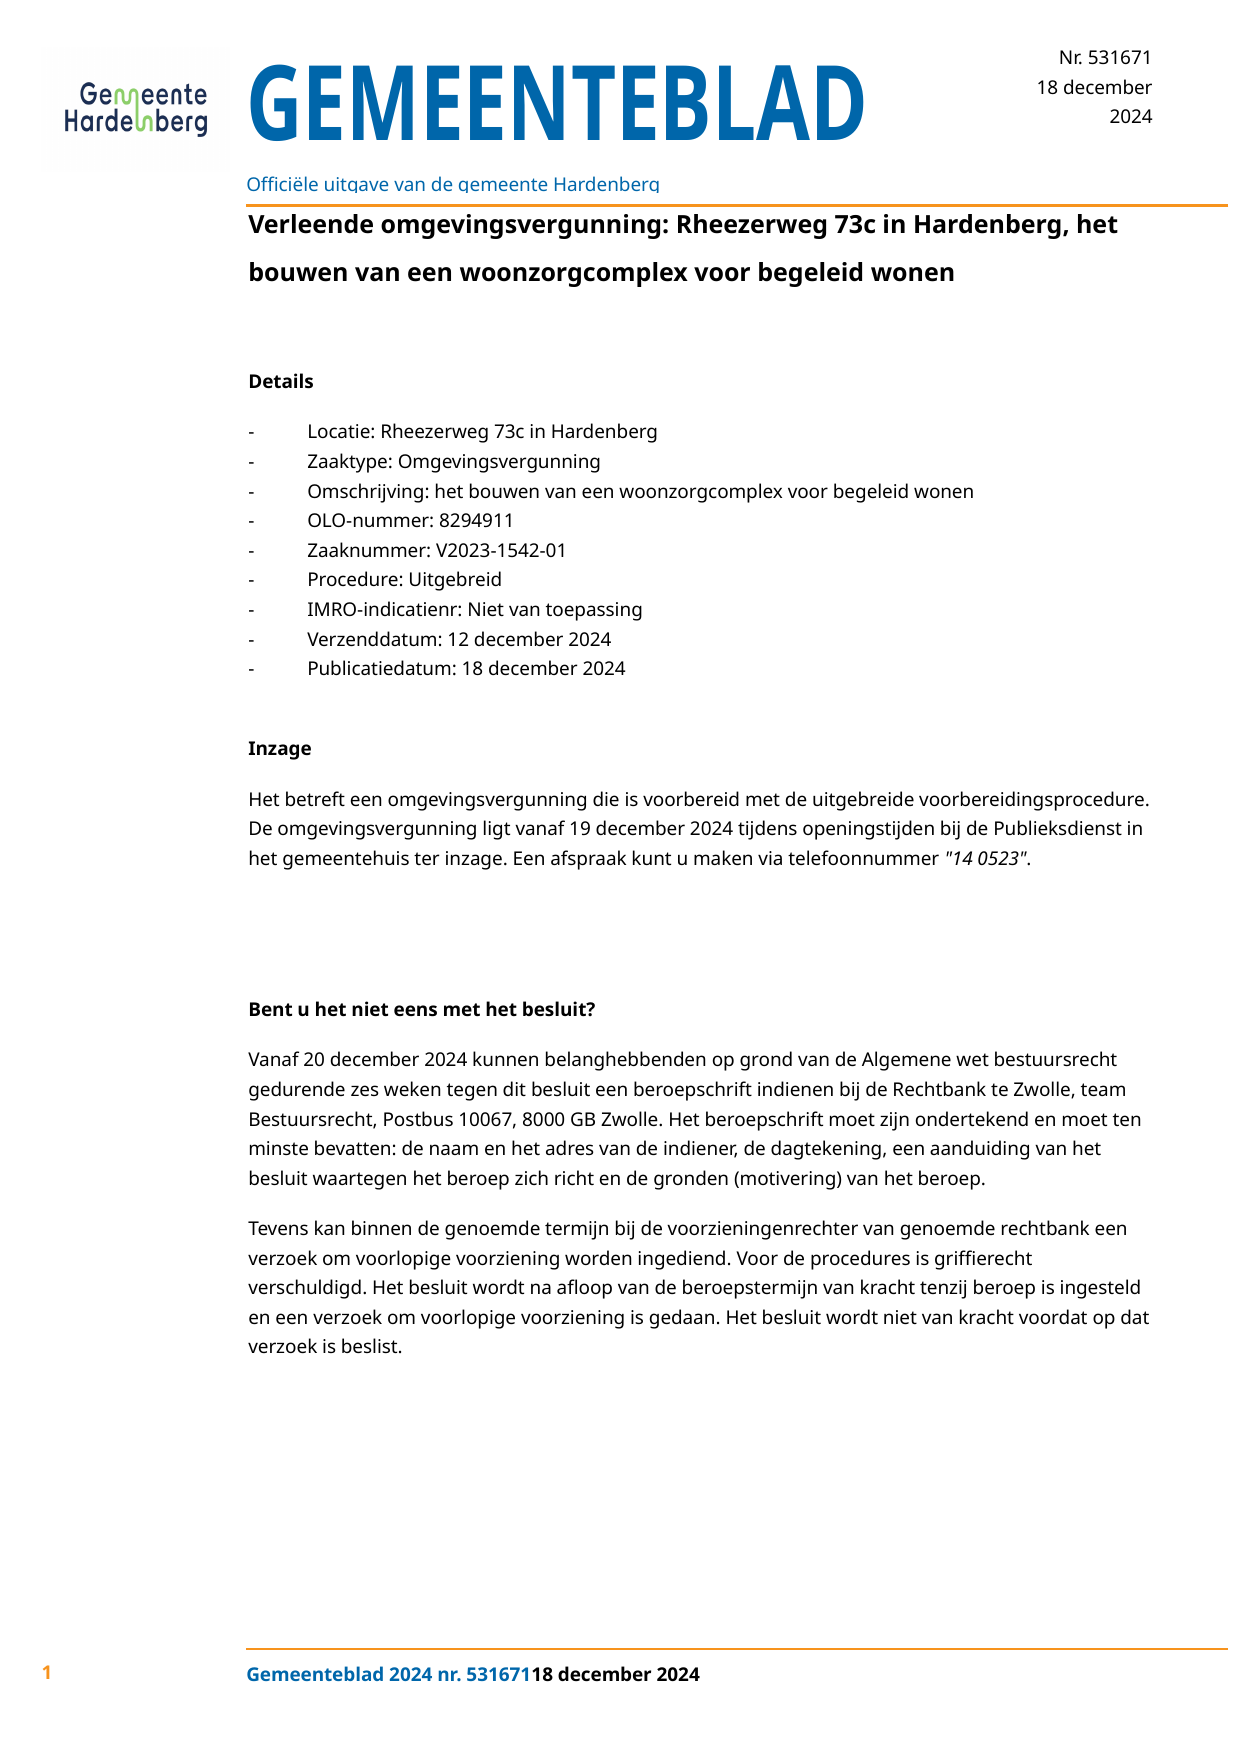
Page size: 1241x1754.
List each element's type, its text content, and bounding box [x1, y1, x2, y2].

text Vanaf 20 december 2024 kunnen belanghebbenden op grond van de Algemene wet bestuursrecht gedurende zes weken tegen dit besluit een beroepschrift indienen bij de Rechtbank te Zwolle, team Bestuursrecht, Postbus 10067, 8000 GB Zwolle. Het beroepschrift moet zijn ondertekend en moet ten minste bevatten: de naam en het adres van de indiener, de dagtekening, een aanduiding van het besluit waartegen het beroep zich richt en de gronden (motivering) van het beroep. [248, 1047, 1152, 1191]
picture [41, 47, 231, 172]
list Publicatiedatum: 18 december 2024 [248, 655, 1152, 681]
list Procedure: Uitgebreid [248, 567, 1152, 592]
text Tevens kan binnen de genoemde termijn bij de voorzieningenrechter van genoemde rechtbank een verzoek om voorlopige voorziening worden ingediend. Voor de procedures is griffierecht verschuldigd. Het besluit wordt na afloop van de beroepstermijn van kracht tenzij beroep is ingesteld en een verzoek om voorlopige voorziening is gedaan. Het besluit wordt niet van kracht voordat op dat verzoek is beslist. [248, 1215, 1152, 1359]
list Verzenddatum: 12 december 2024 [248, 626, 1152, 652]
text Bent u het niet eens met het besluit? [248, 996, 1152, 1022]
text Het betreft een omgevingsvergunning die is voorbereid met de uitgebreide voorbereidingsprocedure. De omgevingsvergunning ligt vanaf 19 december 2024 tijdens openingstijden bij de Publieksdienst in het gemeentehuis ter inzage. Een afspraak kunt u maken via telefoonnummer "14 0523". [248, 786, 1152, 871]
list Omschrijving: het bouwen van een woonzorgcomplex voor begeleid wonen [248, 478, 1152, 504]
text Details [248, 368, 1152, 394]
list Zaaknummer: V2023-1542-01 [248, 537, 1152, 563]
list IMRO-indicatienr: Niet van toepassing [248, 596, 1152, 622]
text Inzage [248, 735, 1152, 761]
list Zaaktype: Omgevingsvergunning [248, 448, 1152, 474]
text Verleende omgevingsvergunning: Rheezerweg 73c in Hardenberg, het bouwen van een woonzorgcomplex voor begeleid wonen [248, 207, 1152, 288]
list OLO-nummer: 8294911 [248, 507, 1152, 533]
list Locatie: Rheezerweg 73c in Hardenberg [248, 419, 1152, 444]
